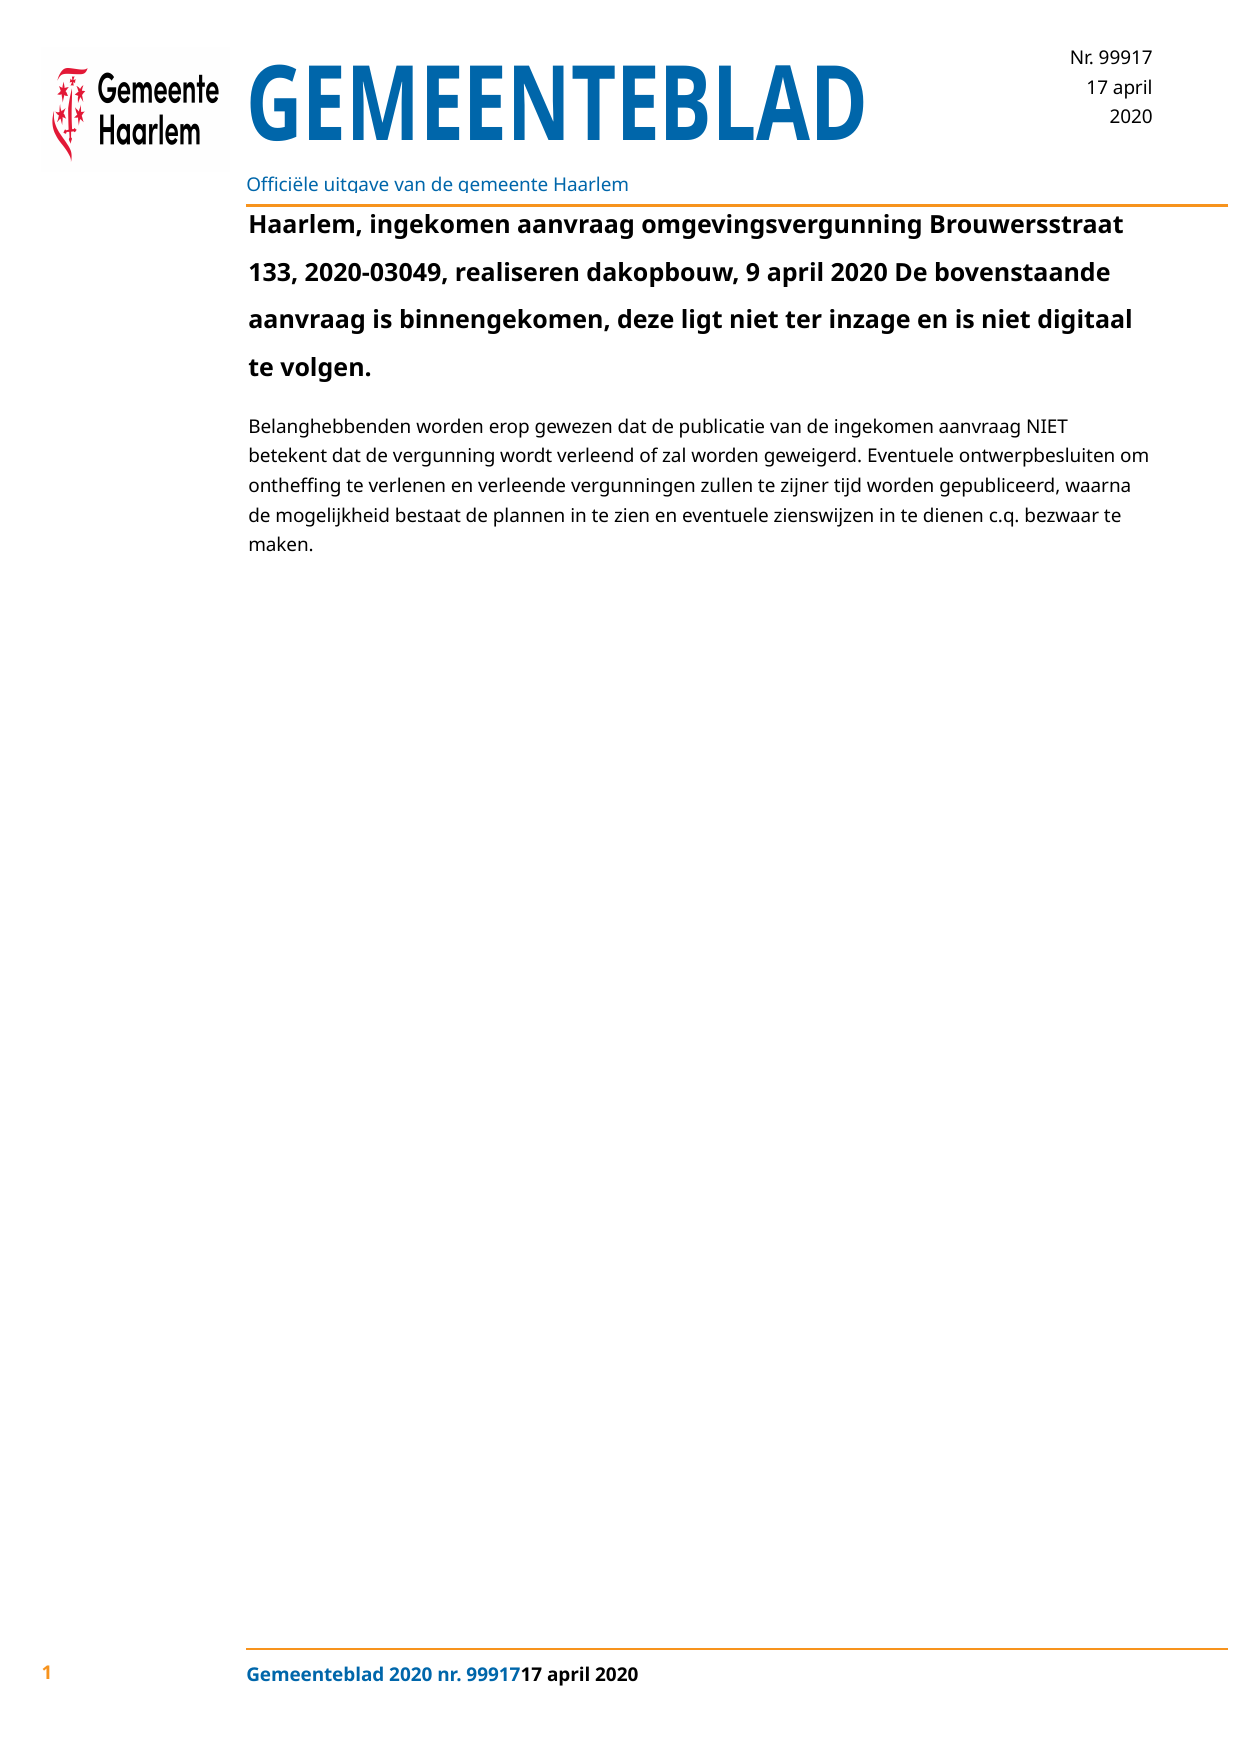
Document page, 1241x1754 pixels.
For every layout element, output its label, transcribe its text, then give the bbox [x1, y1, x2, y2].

text Haarlem, ingekomen aanvraag omgevingsvergunning Brouwersstraat 133, 2020-03049, realiseren dakopbouw, 9 april 2020 De bovenstaande aanvraag is binnengekomen, deze ligt niet ter inzage en is niet digitaal te volgen. [248, 207, 1152, 384]
picture [41, 47, 231, 172]
text Belanghebbenden worden erop gewezen dat de publicatie van de ingekomen aanvraag NIET betekent dat de vergunning wordt verleend of zal worden geweigerd. Eventuele ontwerpbesluiten om ontheffing te verlenen en verleende vergunningen zullen te zijner tijd worden gepubliceerd, waarna de mogelijkheid bestaat de plannen in te zien en eventuele zienswijzen in te dienen c.q. bezwaar te maken. [248, 413, 1152, 557]
